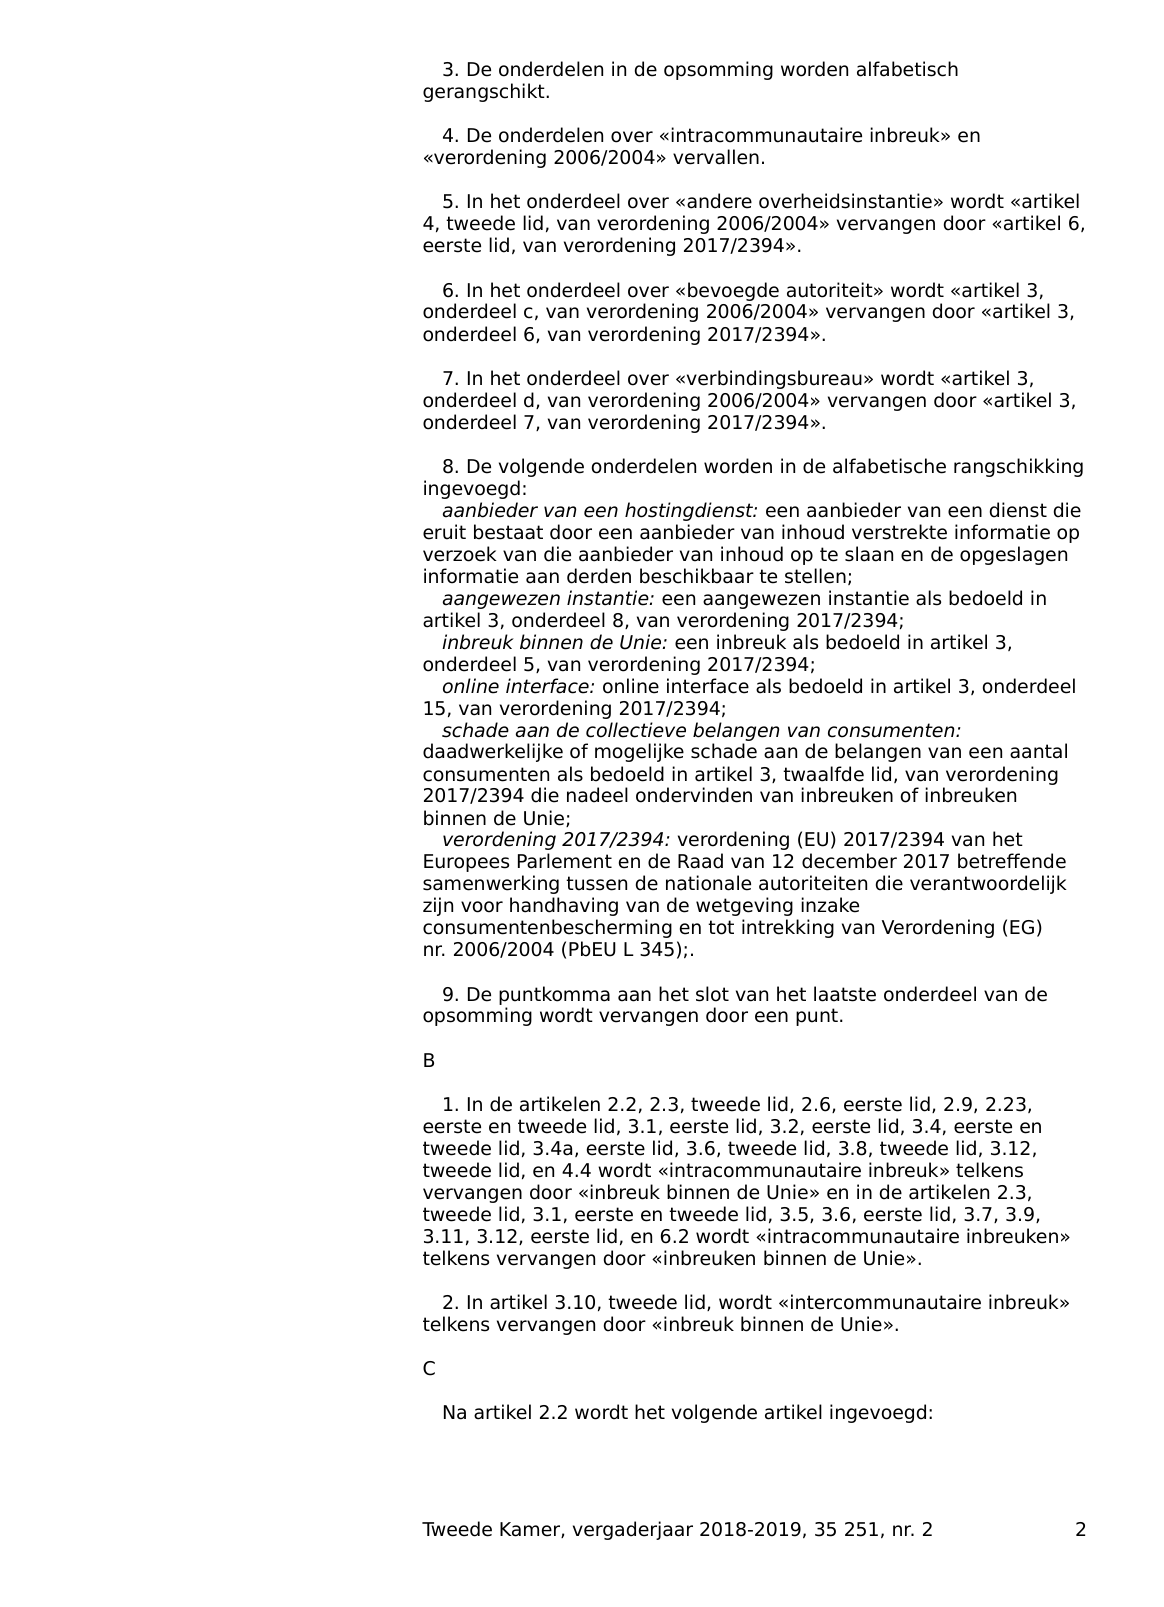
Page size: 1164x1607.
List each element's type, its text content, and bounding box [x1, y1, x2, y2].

text verordening 2017/2394: verordening (EU) 2017/2394 van het Europees Parlement en de Raad van 12 december 2017 betreffende samenwerking tussen de nationale autoriteiten die verantwoordelijk zijn voor handhaving van de wetgeving inzake consumentenbescherming en tot intrekking van Verordening (EG) nr. 2006/2004 (PbEU L 345);. [422, 829, 1087, 961]
text 6. In het onderdeel over «bevoegde autoriteit» wordt «artikel 3, onderdeel c, van verordening 2006/2004» vervangen door «artikel 3, onderdeel 6, van verordening 2017/2394». [422, 279, 1087, 345]
text 9. De puntkomma aan het slot van het laatste onderdeel van de opsomming wordt vervangen door een punt. [422, 983, 1087, 1027]
text 7. In het onderdeel over «verbindingsbureau» wordt «artikel 3, onderdeel d, van verordening 2006/2004» vervangen door «artikel 3, onderdeel 7, van verordening 2017/2394». [422, 368, 1087, 433]
text 1. In de artikelen 2.2, 2.3, tweede lid, 2.6, eerste lid, 2.9, 2.23, eerste en tweede lid, 3.1, eerste lid, 3.2, eerste lid, 3.4, eerste en tweede lid, 3.4a, eerste lid, 3.6, tweede lid, 3.8, tweede lid, 3.12, tweede lid, en 4.4 wordt «intracommunautaire inbreuk» telkens vervangen door «inbreuk binnen de Unie» en in de artikelen 2.3, tweede lid, 3.1, eerste en tweede lid, 3.5, 3.6, eerste lid, 3.7, 3.9, 3.11, 3.12, eerste lid, en 6.2 wordt «intracommunautaire inbreuken» telkens vervangen door «inbreuken binnen de Unie». [422, 1094, 1087, 1269]
text 8. De volgende onderdelen worden in de alfabetische rangschikking ingevoegd: [422, 456, 1087, 500]
text 2. In artikel 3.10, tweede lid, wordt «intercommunautaire inbreuk» telkens vervangen door «inbreuk binnen de Unie». [422, 1292, 1087, 1336]
text schade aan de collectieve belangen van consumenten: daadwerkelijke of mogelijke schade aan de belangen van een aantal consumenten als bedoeld in artikel 3, twaalfde lid, van verordening 2017/2394 die nadeel ondervinden van inbreuken of inbreuken binnen de Unie; [422, 719, 1087, 829]
text aangewezen instantie: een aangewezen instantie als bedoeld in artikel 3, onderdeel 8, van verordening 2017/2394; [422, 588, 1087, 632]
text aanbieder van een hostingdienst: een aanbieder van een dienst die eruit bestaat door een aanbieder van inhoud verstrekte informatie op verzoek van die aanbieder van inhoud op te slaan en de opgeslagen informatie aan derden beschikbaar te stellen; [422, 500, 1087, 588]
text Na artikel 2.2 wordt het volgende artikel ingevoegd: [422, 1402, 1087, 1424]
text online interface: online interface als bedoeld in artikel 3, onderdeel 15, van verordening 2017/2394; [422, 676, 1087, 719]
text B [422, 1049, 1087, 1072]
text 4. De onderdelen over «intracommunautaire inbreuk» en «verordening 2006/2004» vervallen. [422, 125, 1087, 169]
text 3. De onderdelen in de opsomming worden alfabetisch gerangschikt. [422, 59, 1087, 103]
text inbreuk binnen de Unie: een inbreuk als bedoeld in artikel 3, onderdeel 5, van verordening 2017/2394; [422, 632, 1087, 676]
text C [422, 1358, 1087, 1380]
text 5. In het onderdeel over «andere overheidsinstantie» wordt «artikel 4, tweede lid, van verordening 2006/2004» vervangen door «artikel 6, eerste lid, van verordening 2017/2394». [422, 191, 1087, 257]
